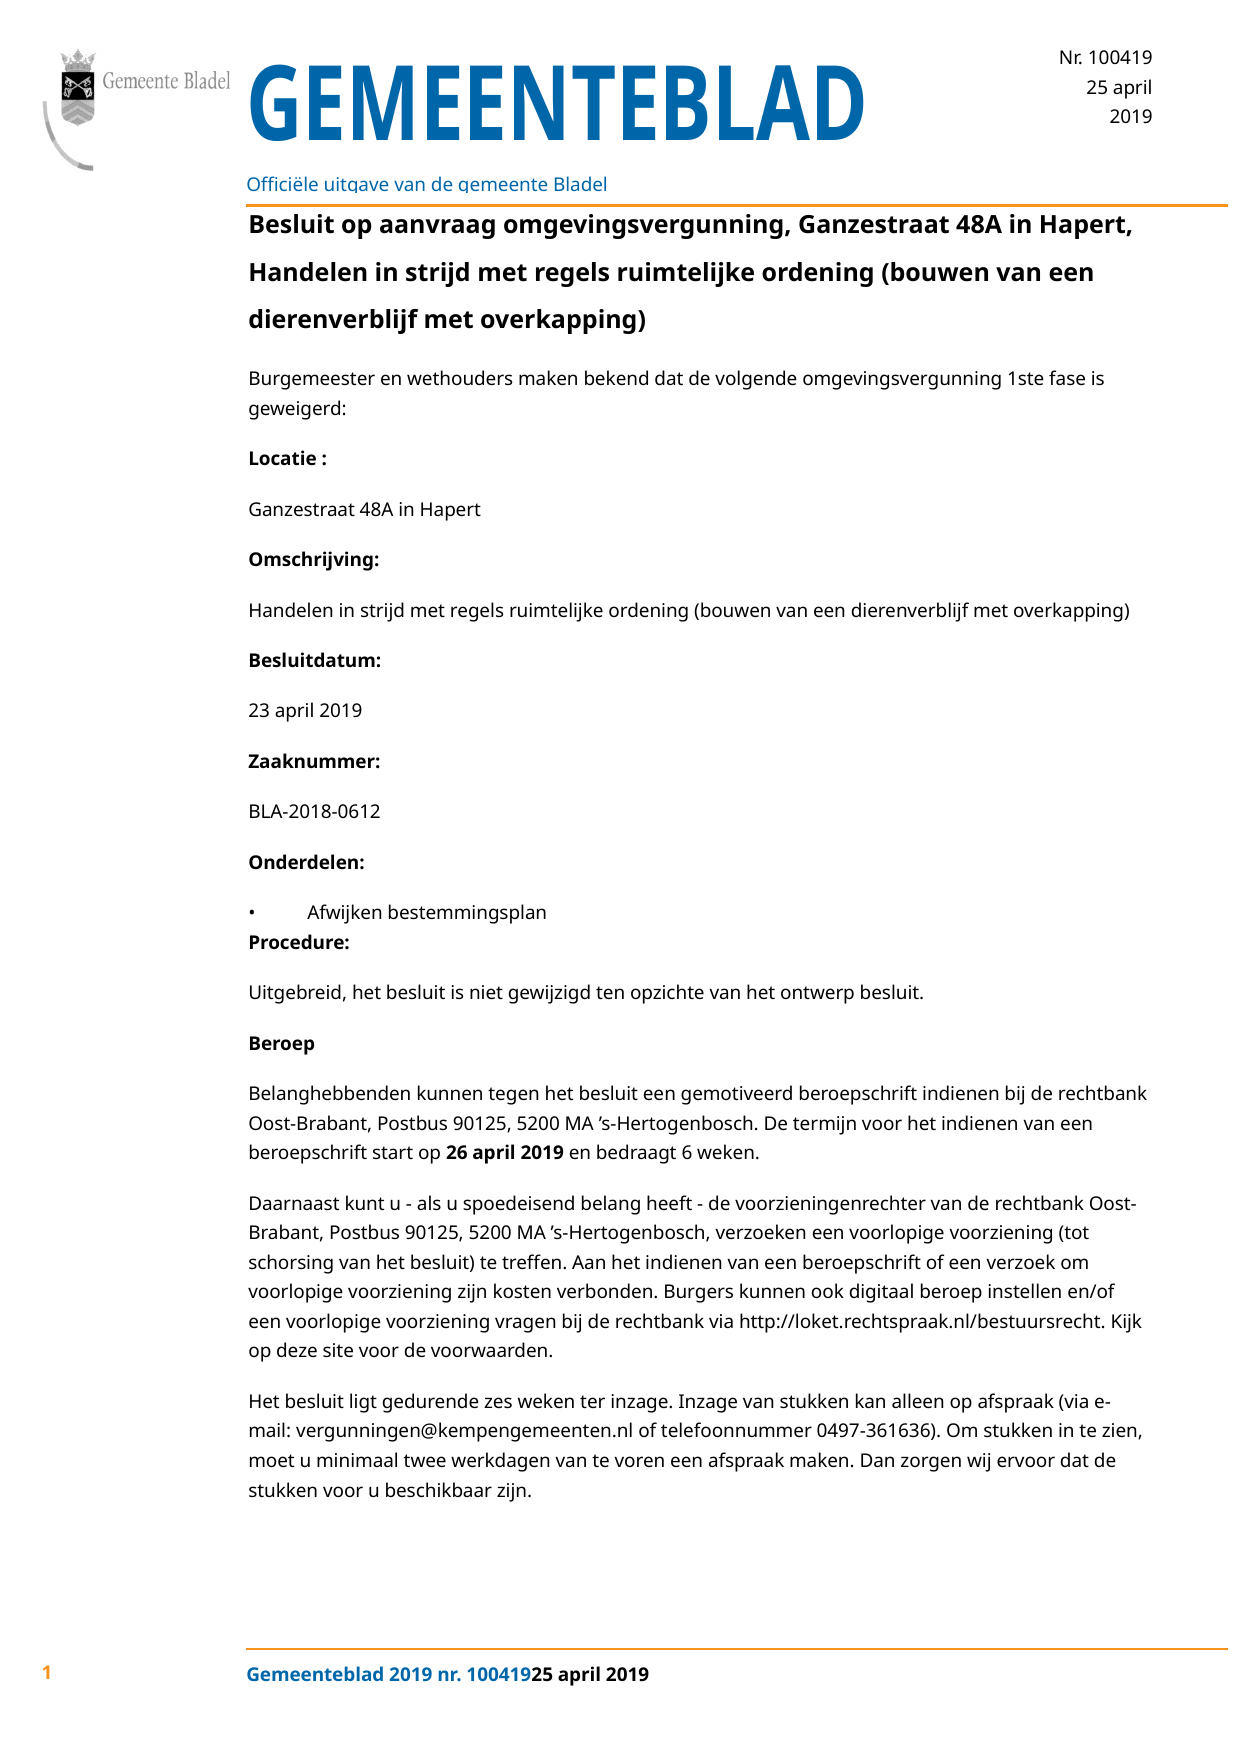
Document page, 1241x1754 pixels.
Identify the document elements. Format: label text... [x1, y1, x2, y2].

text Belanghebbenden kunnen tegen het besluit een gemotiveerd beroepschrift indienen bij de rechtbank Oost-Brabant, Postbus 90125, 5200 MA ’s-Hertogenbosch. De termijn voor het indienen van een beroepschrift start op 26 april 2019 en bedraagt 6 weken. [248, 1080, 1152, 1165]
text Handelen in strijd met regels ruimtelijke ordening (bouwen van een dierenverblijf met overkapping) [248, 597, 1152, 622]
list Afwijken bestemmingsplan [248, 899, 1152, 925]
text Onderdelen: [248, 849, 1152, 874]
text Besluit op aanvraag omgevingsvergunning, Ganzestraat 48A in Hapert, Handelen in strijd met regels ruimtelijke ordening (bouwen van een dierenverblijf met overkapping) [248, 207, 1152, 336]
text Procedure: [248, 929, 1152, 954]
text Beroep [248, 1030, 1152, 1055]
text Besluitdatum: [248, 647, 1152, 673]
text Zaaknummer: [248, 748, 1152, 774]
text Locatie : [248, 446, 1152, 471]
text 23 april 2019 [248, 698, 1152, 723]
text Ganzestraat 48A in Hapert [248, 496, 1152, 522]
text Uitgebreid, het besluit is niet gewijzigd ten opzichte van het ontwerp besluit. [248, 979, 1152, 1005]
text BLA-2018-0612 [248, 798, 1152, 824]
text Omschrijving: [248, 546, 1152, 572]
text Burgemeester en wethouders maken bekend dat de volgende omgevingsvergunning 1ste fase is geweigerd: [248, 366, 1152, 421]
text Daarnaast kunt u - als u spoedeisend belang heeft - de voorzieningenrechter van de rechtbank Oost-Brabant, Postbus 90125, 5200 MA ’s-Hertogenbosch, verzoeken een voorlopige voorziening (tot schorsing van het besluit) te treffen. Aan het indienen van een beroepschrift of een verzoek om voorlopige voorziening zijn kosten verbonden. Burgers kunnen ook digitaal beroep instellen en/of een voorlopige voorziening vragen bij de rechtbank via http://loket.rechtspraak.nl/bestuursrecht. Kijk op deze site voor de voorwaarden. [248, 1190, 1152, 1363]
text Het besluit ligt gedurende zes weken ter inzage. Inzage van stukken kan alleen op afspraak (via e-mail: vergunningen@kempengemeenten.nl of telefoonnummer 0497-361636). Om stukken in te zien, moet u minimaal twee werkdagen van te voren een afspraak maken. Dan zorgen wij ervoor dat de stukken voor u beschikbaar zijn. [248, 1388, 1152, 1502]
picture [41, 47, 231, 172]
